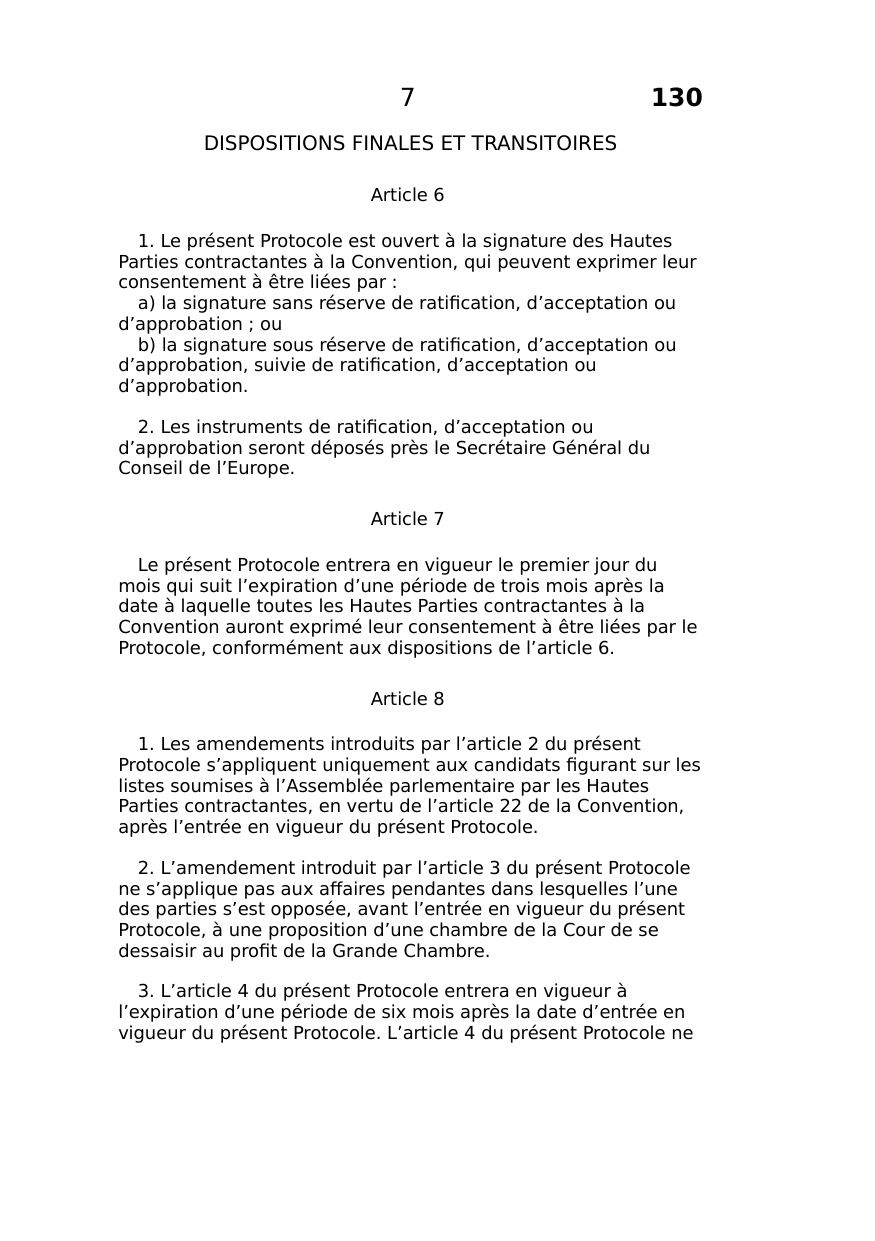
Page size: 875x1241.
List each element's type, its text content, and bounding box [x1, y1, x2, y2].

subtitle Article 6 [118, 185, 703, 206]
subtitle Article 7 [118, 509, 703, 530]
text 1. Le présent Protocole est ouvert à la signature des Hautes Parties contractantes à la Convention, qui peuvent exprimer leur consentement à être liées par : [118, 231, 703, 293]
subtitle DISPOSITIONS FINALES ET TRANSITOIRES [118, 132, 703, 155]
text 3. L’article 4 du présent Protocole entrera en vigueur à l’expiration d’une période de six mois après la date d’entrée en vigueur du présent Protocole. L’article 4 du présent Protocole ne [118, 981, 703, 1043]
subtitle Article 8 [118, 688, 703, 709]
text b) la signature sous réserve de ratification, d’acceptation ou d’approbation, suivie de ratification, d’acceptation ou d’approbation. [118, 334, 703, 397]
text 1. Les amendements introduits par l’article 2 du présent Protocole s’appliquent uniquement aux candidats figurant sur les listes soumises à l’Assemblée parlementaire par les Hautes Parties contractantes, en vertu de l’article 22 de la Convention, après l’entrée en vigueur du présent Protocole. [118, 734, 703, 838]
text a) la signature sans réserve de ratification, d’acceptation ou d’approbation ; ou [118, 293, 703, 334]
text 2. Les instruments de ratification, d’acceptation ou d’approbation seront déposés près le Secrétaire Général du Conseil de l’Europe. [118, 417, 703, 479]
text Le présent Protocole entrera en vigueur le premier jour du mois qui suit l’expiration d’une période de trois mois après la date à laquelle toutes les Hautes Parties contractantes à la Convention auront exprimé leur consentement à être liées par le Protocole, conformément aux dispositions de l’article 6. [118, 555, 703, 658]
text 2. L’amendement introduit par l’article 3 du présent Protocole ne s’applique pas aux affaires pendantes dans lesquelles l’une des parties s’est opposée, avant l’entrée en vigueur du présent Protocole, à une proposition d’une chambre de la Cour de se dessaisir au profit de la Grande Chambre. [118, 858, 703, 961]
